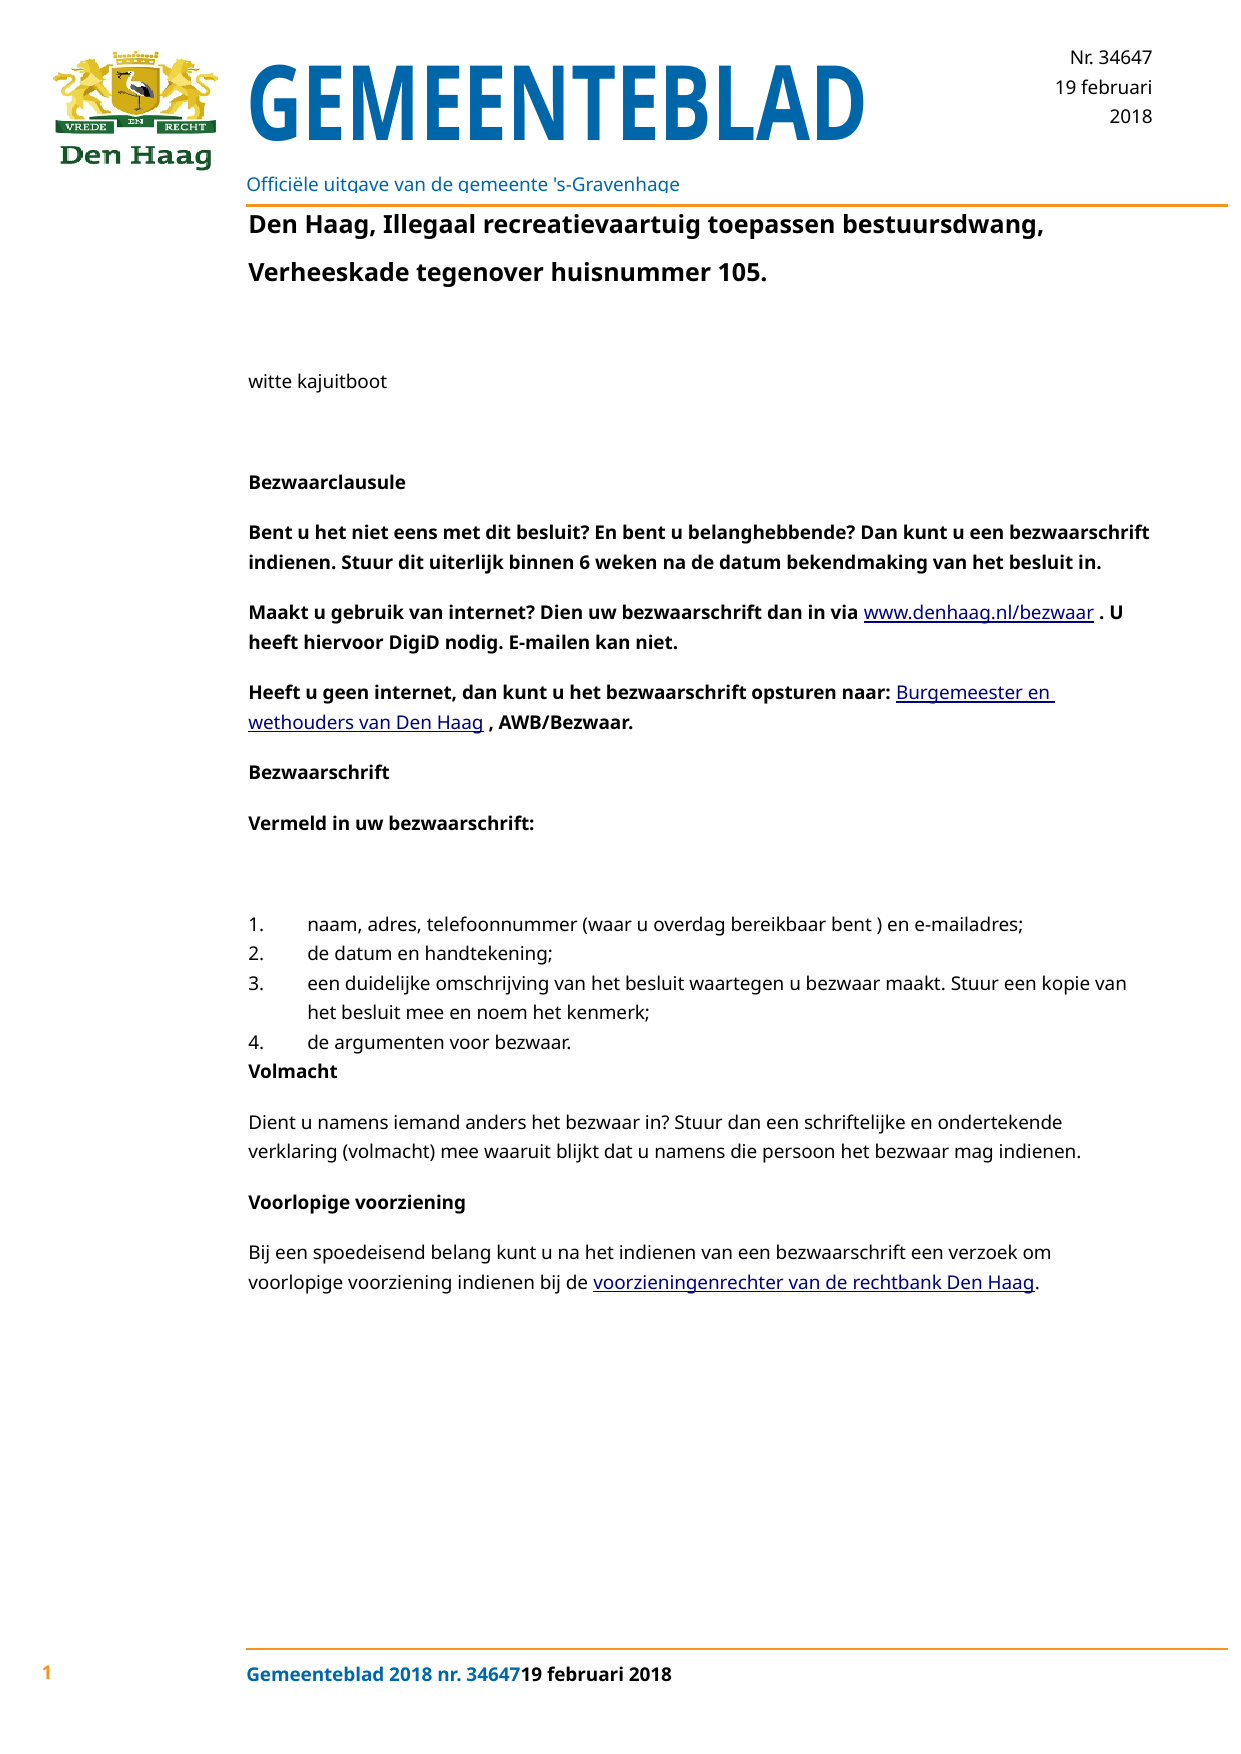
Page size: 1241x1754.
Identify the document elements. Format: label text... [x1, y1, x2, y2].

text Den Haag, Illegaal recreatievaartuig toepassen bestuursdwang, Verheeskade tegenover huisnummer 105. [248, 207, 1152, 288]
text witte kajuitboot [248, 368, 1152, 394]
text Volmacht [248, 1059, 1152, 1084]
text Bezwaarschrift [248, 759, 1152, 785]
picture [41, 47, 231, 172]
text Vermeld in uw bezwaarschrift: [248, 810, 1152, 836]
list de datum en handtekening; [248, 940, 1152, 966]
list naam, adres, telefoonnummer (waar u overdag bereikbaar bent ) en e-mailadres; [248, 911, 1152, 937]
text Dient u namens iemand anders het bezwaar in? Stuur dan een schriftelijke en ondertekende verklaring (volmacht) mee waaruit blijkt dat u namens die persoon het bezwaar mag indienen. [248, 1109, 1152, 1164]
text Maakt u gebruik van internet? Dien uw bezwaarschrift dan in via www.denhaag.nl/bezwaar . U heeft hiervoor DigiD nodig. E-mailen kan niet. [248, 599, 1152, 655]
text Heeft u geen internet, dan kunt u het bezwaarschrift opsturen naar: Burgemeester en wethouders van Den Haag , AWB/Bezwaar. [248, 679, 1152, 735]
list een duidelijke omschrijving van het besluit waartegen u bezwaar maakt. Stuur een kopie van het besluit mee en noem het kenmerk; [248, 970, 1152, 1025]
text Bij een spoedeisend belang kunt u na het indienen van een bezwaarschrift een verzoek om voorlopige voorziening indienen bij de voorzieningenrechter van de rechtbank Den Haag. [248, 1239, 1152, 1295]
text Bent u het niet eens met dit besluit? En bent u belanghebbende? Dan kunt u een bezwaarschrift indienen. Stuur dit uiterlijk binnen 6 weken na de datum bekendmaking van het besluit in. [248, 519, 1152, 575]
text Voorlopige voorziening [248, 1189, 1152, 1215]
text Bezwaarclausule [248, 469, 1152, 495]
list de argumenten voor bezwaar. [248, 1029, 1152, 1055]
